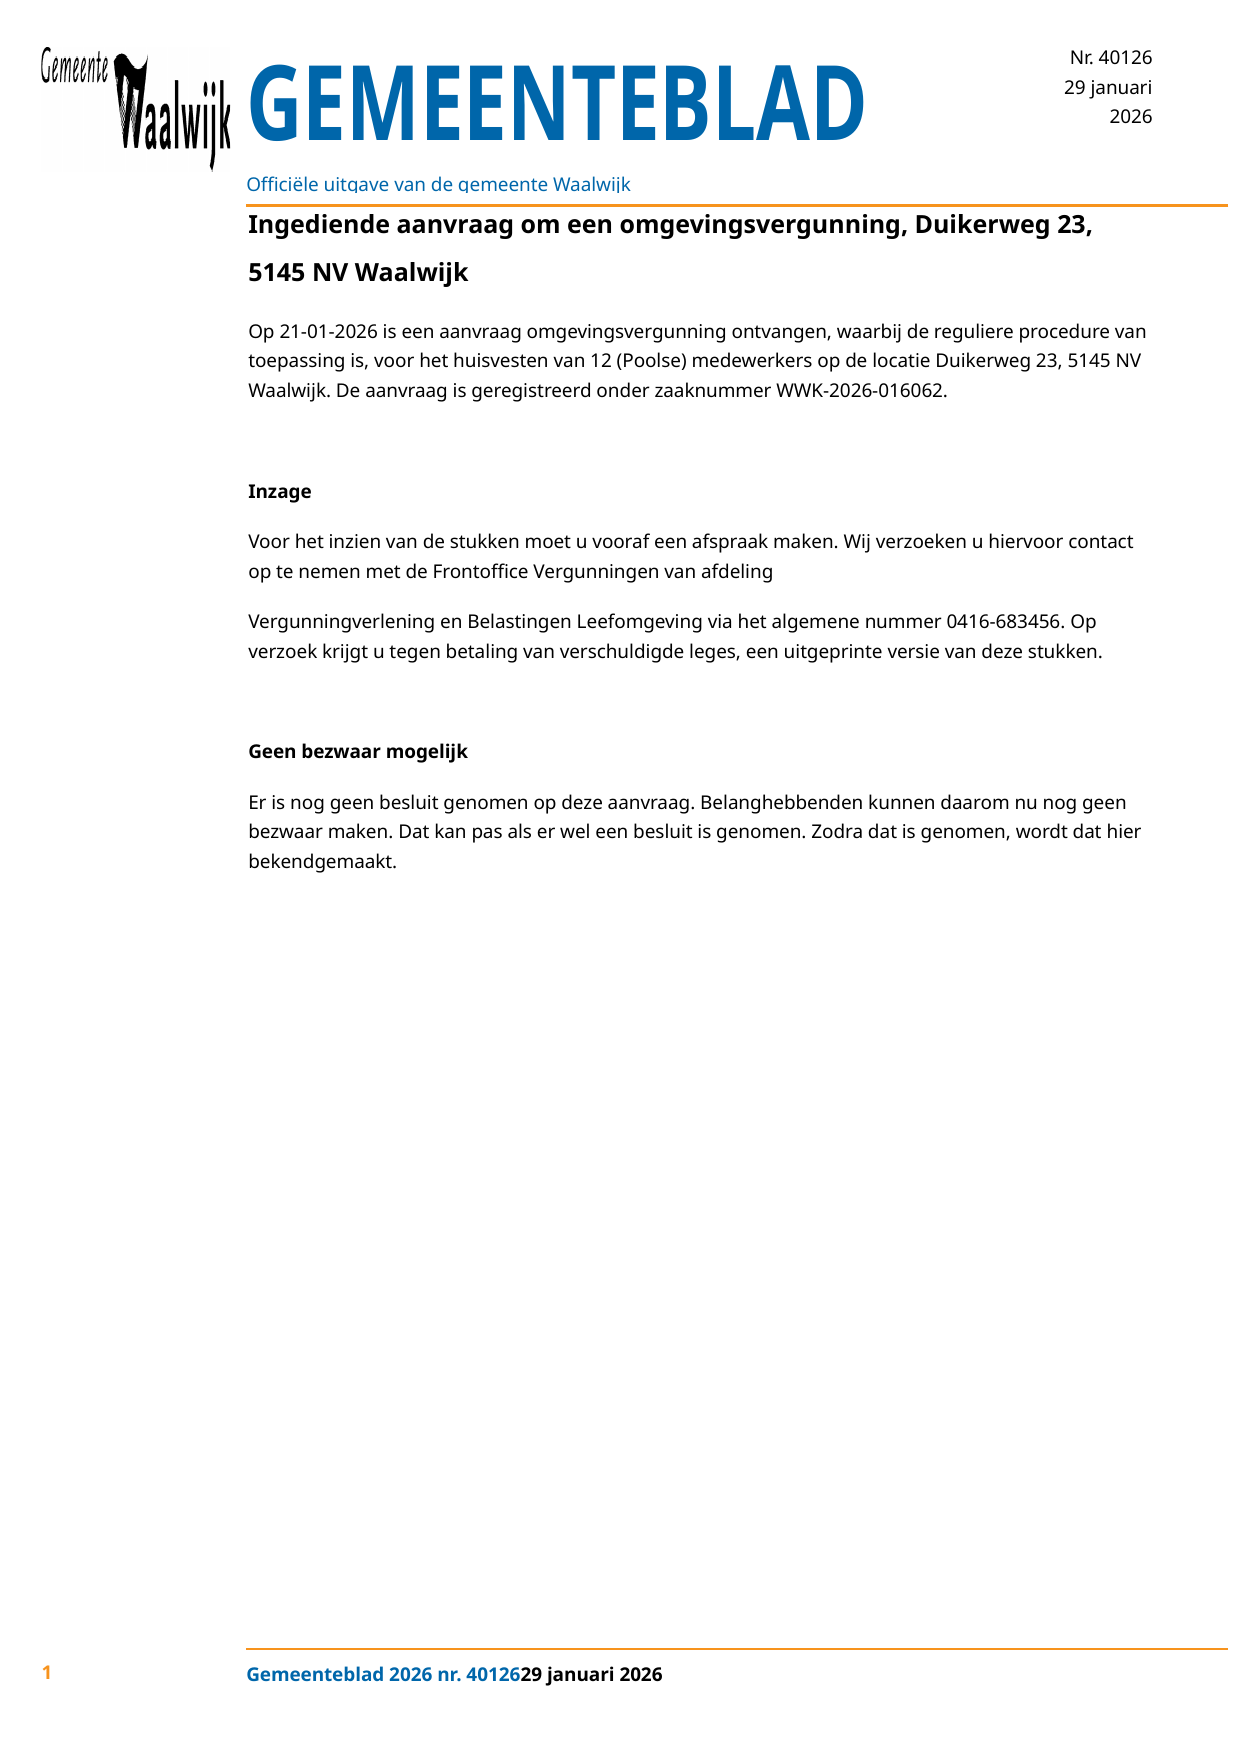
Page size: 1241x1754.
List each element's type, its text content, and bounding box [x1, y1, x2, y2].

picture [41, 47, 231, 172]
text Inzage [248, 478, 1152, 504]
text Geen bezwaar mogelijk [248, 739, 1152, 764]
text Er is nog geen besluit genomen op deze aanvraag. Belanghebbenden kunnen daarom nu nog geen bezwaar maken. Dat kan pas als er wel een besluit is genomen. Zodra dat is genomen, wordt dat hier bekendgemaakt. [248, 789, 1152, 874]
text Voor het inzien van de stukken moet u vooraf een afspraak maken. Wij verzoeken u hiervoor contact op te nemen met de Frontoffice Vergunningen van afdeling [248, 528, 1152, 584]
text Ingediende aanvraag om een omgevingsvergunning, Duikerweg 23, 5145 NV Waalwijk [248, 207, 1152, 288]
text Op 21-01-2026 is een aanvraag omgevingsvergunning ontvangen, waarbij de reguliere procedure van toepassing is, voor het huisvesten van 12 (Poolse) medewerkers op de locatie Duikerweg 23, 5145 NV Waalwijk. De aanvraag is geregistreerd onder zaaknummer WWK-2026-016062. [248, 318, 1152, 403]
text Vergunningverlening en Belastingen Leefomgeving via het algemene nummer 0416-683456. Op verzoek krijgt u tegen betaling van verschuldigde leges, een uitgeprinte versie van deze stukken. [248, 608, 1152, 664]
